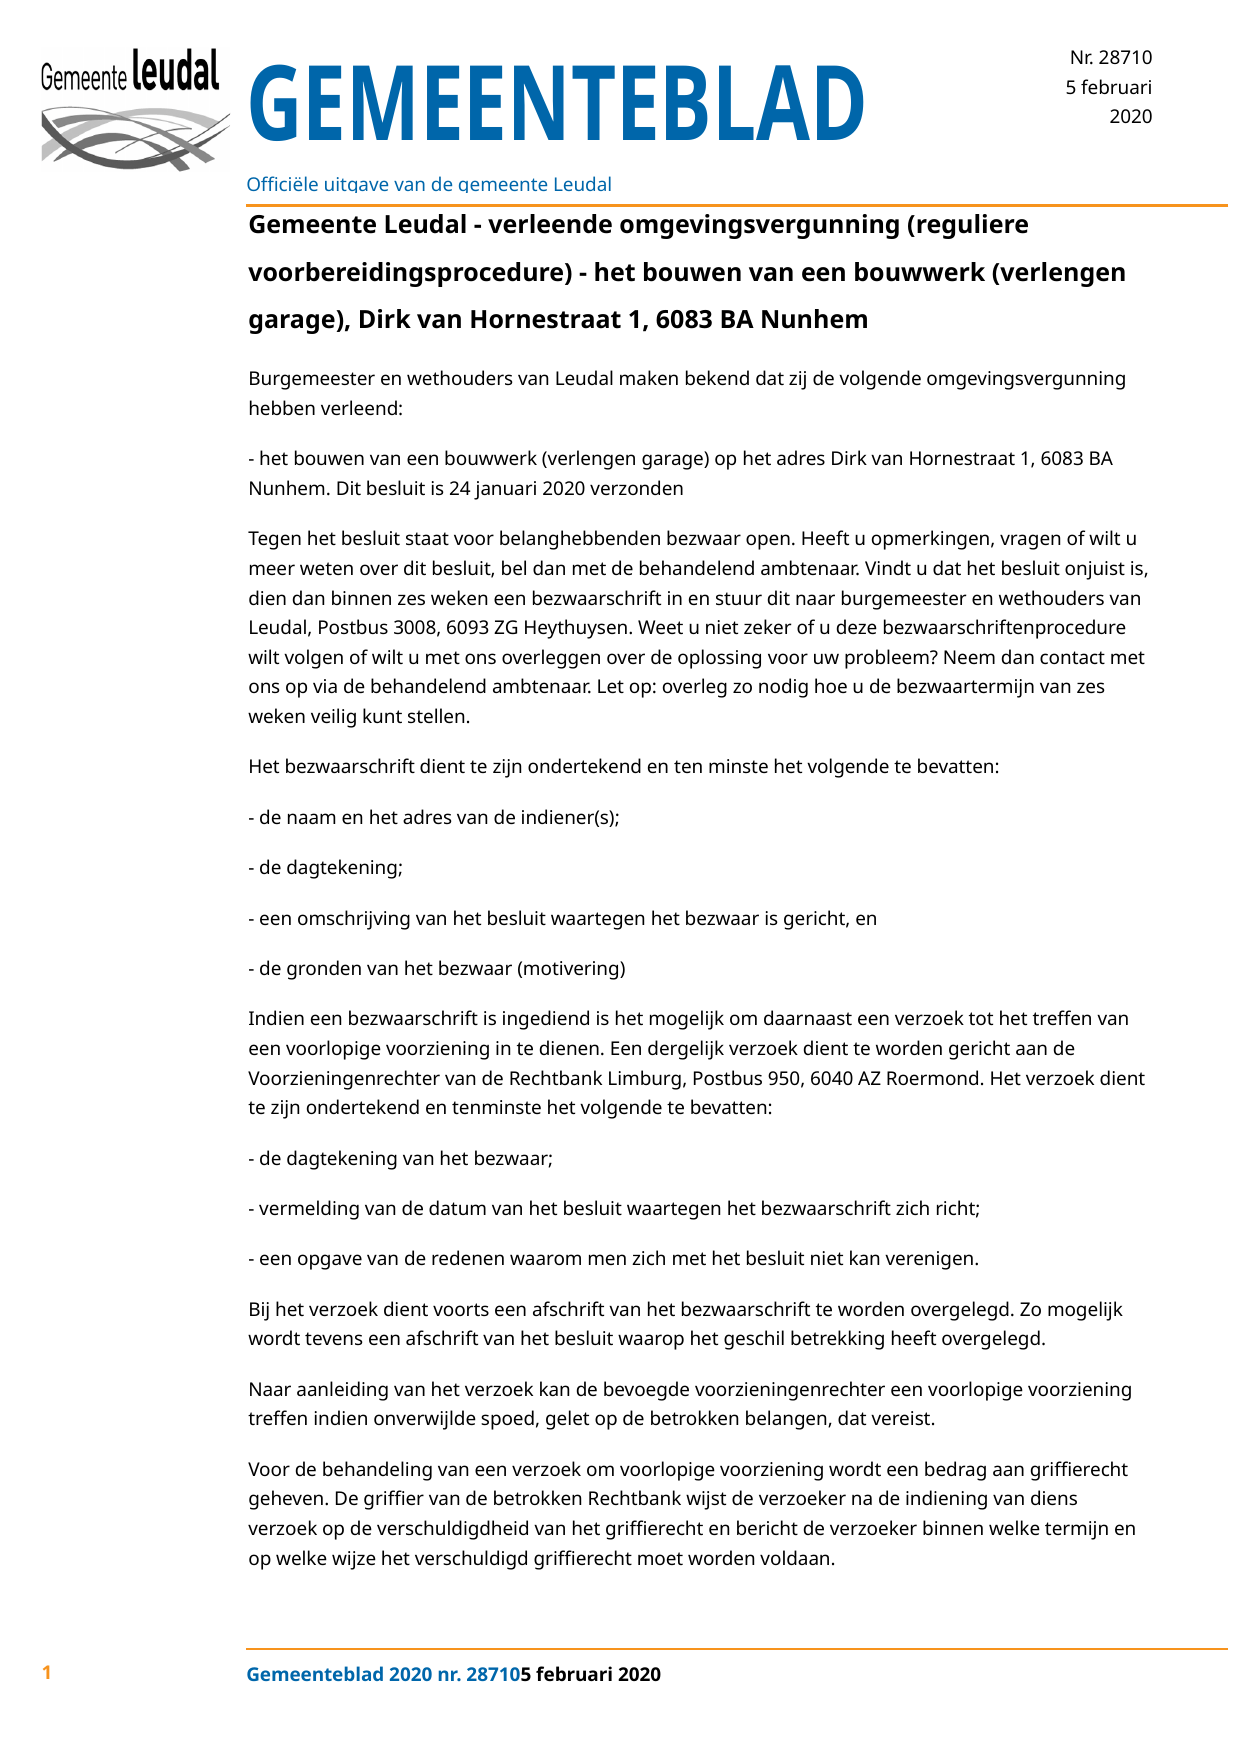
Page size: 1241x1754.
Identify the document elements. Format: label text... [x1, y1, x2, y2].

text - de gronden van het bezwaar (motivering) [248, 955, 1152, 981]
text Voor de behandeling van een verzoek om voorlopige voorziening wordt een bedrag aan griffierecht geheven. De griffier van de betrokken Rechtbank wijst de verzoeker na de indiening van diens verzoek op de verschuldigdheid van het griffierecht en bericht de verzoeker binnen welke termijn en op welke wijze het verschuldigd griffierecht moet worden voldaan. [248, 1456, 1152, 1570]
text - de dagtekening; [248, 854, 1152, 880]
text Het bezwaarschrift dient te zijn ondertekend en ten minste het volgende te bevatten: [248, 753, 1152, 779]
text Burgemeester en wethouders van Leudal maken bekend dat zij de volgende omgevingsvergunning hebben verleend: [248, 366, 1152, 421]
text Bij het verzoek dient voorts een afschrift van het bezwaarschrift te worden overgelegd. Zo mogelijk wordt tevens een afschrift van het besluit waarop het geschil betrekking heeft overgelegd. [248, 1296, 1152, 1351]
text Gemeente Leudal - verleende omgevingsvergunning (reguliere voorbereidingsprocedure) - het bouwen van een bouwwerk (verlengen garage), Dirk van Hornestraat 1, 6083 BA Nunhem [248, 207, 1152, 336]
text - een omschrijving van het besluit waartegen het bezwaar is gericht, en [248, 905, 1152, 930]
text Indien een bezwaarschrift is ingediend is het mogelijk om daarnaast een verzoek tot het treffen van een voorlopige voorziening in te dienen. Een dergelijk verzoek dient te worden gericht aan de Voorzieningenrechter van de Rechtbank Limburg, Postbus 950, 6040 AZ Roermond. Het verzoek dient te zijn ondertekend en tenminste het volgende te bevatten: [248, 1006, 1152, 1120]
text - de dagtekening van het bezwaar; [248, 1145, 1152, 1170]
text - de naam en het adres van de indiener(s); [248, 804, 1152, 829]
text - het bouwen van een bouwwerk (verlengen garage) op het adres Dirk van Hornestraat 1, 6083 BA Nunhem. Dit besluit is 24 januari 2020 verzonden [248, 446, 1152, 501]
picture [41, 47, 231, 172]
text Naar aanleiding van het verzoek kan de bevoegde voorzieningenrechter een voorlopige voorziening treffen indien onverwijlde spoed, gelet op de betrokken belangen, dat vereist. [248, 1376, 1152, 1431]
text - vermelding van de datum van het besluit waartegen het bezwaarschrift zich richt; [248, 1195, 1152, 1221]
text - een opgave van de redenen waarom men zich met het besluit niet kan verenigen. [248, 1246, 1152, 1271]
text Tegen het besluit staat voor belanghebbenden bezwaar open. Heeft u opmerkingen, vragen of wilt u meer weten over dit besluit, bel dan met de behandelend ambtenaar. Vindt u dat het besluit onjuist is, dien dan binnen zes weken een bezwaarschrift in en stuur dit naar burgemeester en wethouders van Leudal, Postbus 3008, 6093 ZG Heythuysen. Weet u niet zeker of u deze bezwaarschriftenprocedure wilt volgen of wilt u met ons overleggen over de oplossing voor uw probleem? Neem dan contact met ons op via de behandelend ambtenaar. Let op: overleg zo nodig hoe u de bezwaartermijn van zes weken veilig kunt stellen. [248, 526, 1152, 729]
